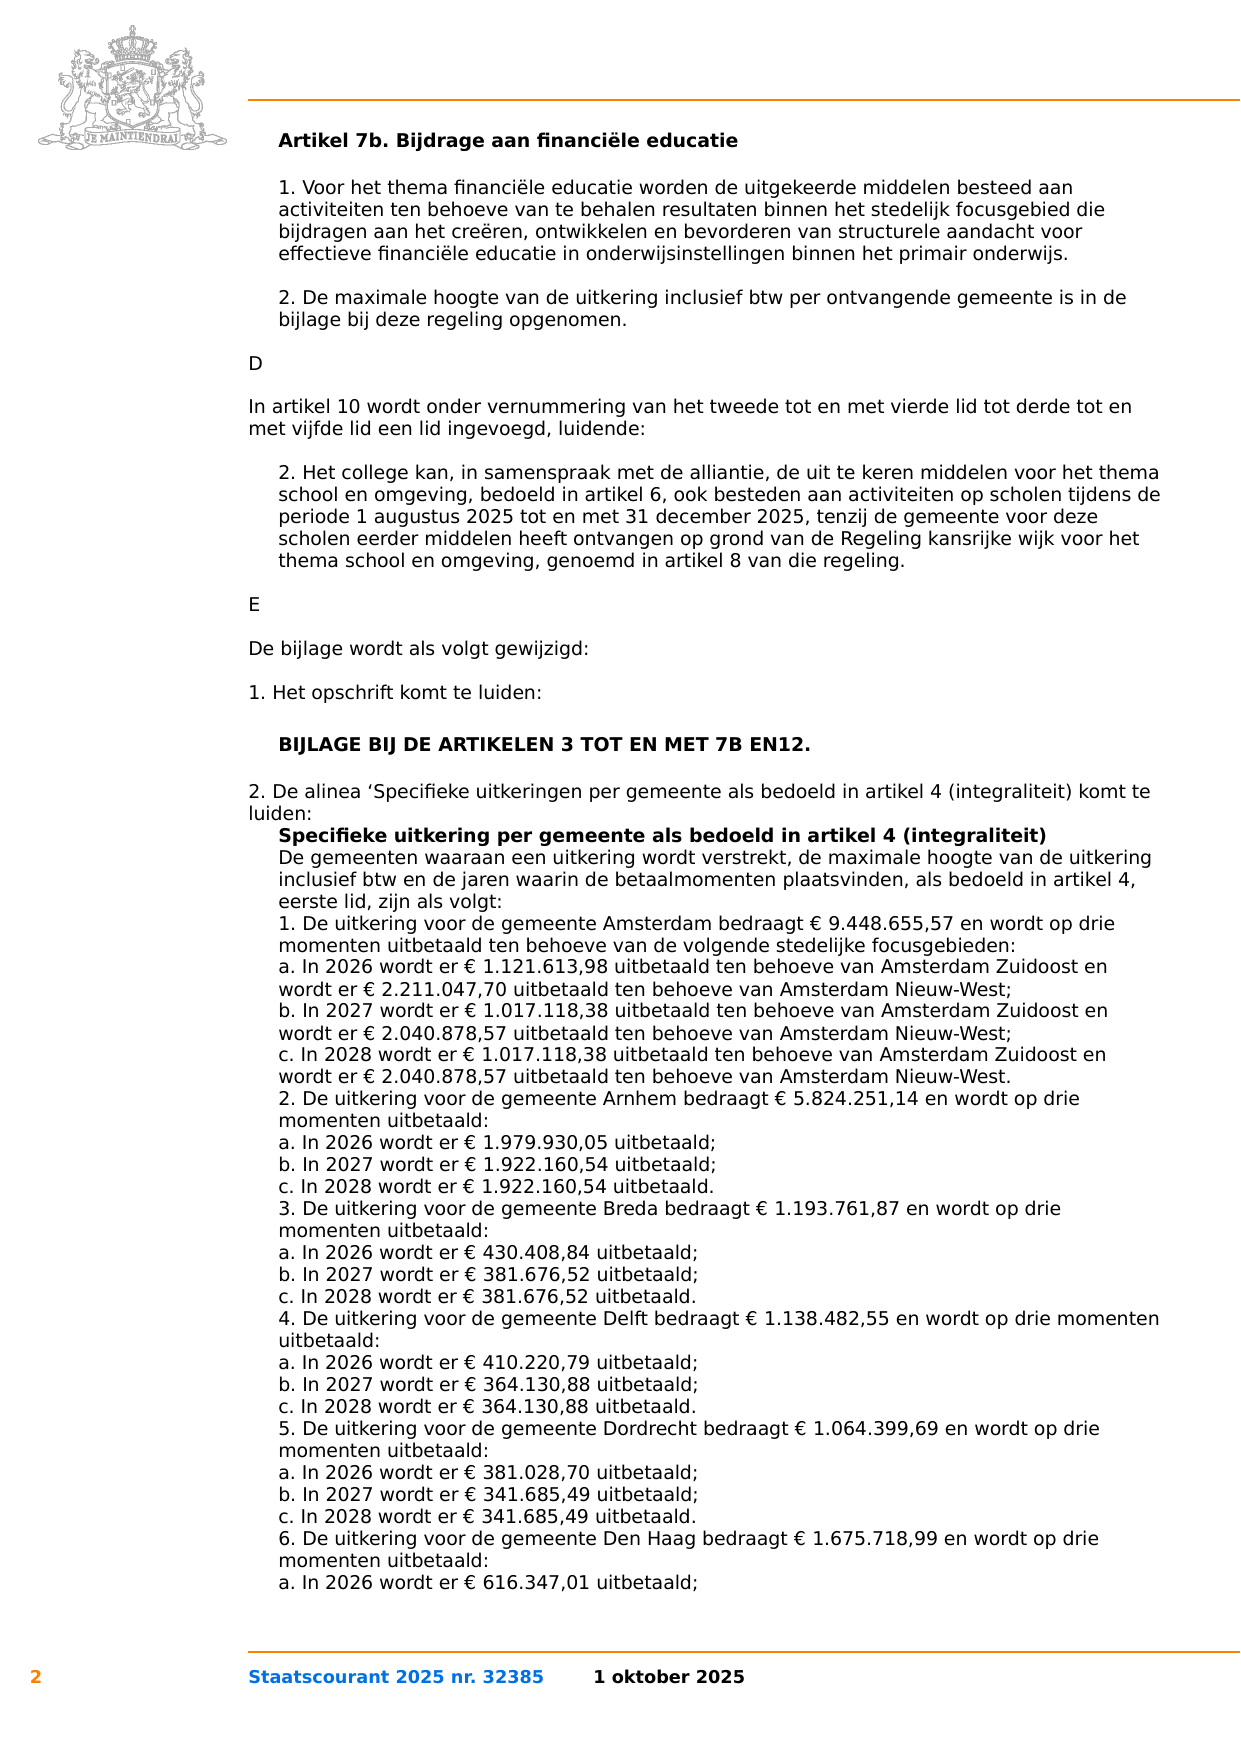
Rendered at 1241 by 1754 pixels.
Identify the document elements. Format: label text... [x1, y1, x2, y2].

text 1. De uitkering voor de gemeente Amsterdam bedraagt € 9.448.655,57 en wordt op drie momenten uitbetaald ten behoeve van de volgende stedelijke focusgebieden: [278, 912, 1163, 956]
text c. In 2028 wordt er € 341.685,49 uitbetaald. [278, 1506, 1163, 1528]
text a. In 2026 wordt er € 430.408,84 uitbetaald; [278, 1242, 1163, 1264]
text 1. Voor het thema financiële educatie worden de uitgekeerde middelen besteed aan activiteiten ten behoeve van te behalen resultaten binnen het stedelijk focusgebied die bijdragen aan het creëren, ontwikkelen en bevorderen van structurele aandacht voor effectieve financiële educatie in onderwijsinstellingen binnen het primair onderwijs. [278, 177, 1163, 265]
text 2. Het college kan, in samenspraak met de alliantie, de uit te keren middelen voor het thema school en omgeving, bedoeld in artikel 6, ook besteden aan activiteiten op scholen tijdens de periode 1 augustus 2025 tot en met 31 december 2025, tenzij de gemeente voor deze scholen eerder middelen heeft ontvangen op grond van de Regeling kansrijke wijk voor het thema school en omgeving, genoemd in artikel 8 van die regeling. [278, 462, 1163, 572]
text a. In 2026 wordt er € 616.347,01 uitbetaald; [278, 1572, 1163, 1594]
text b. In 2027 wordt er € 1.922.160,54 uitbetaald; [278, 1154, 1163, 1176]
text a. In 2026 wordt er € 410.220,79 uitbetaald; [278, 1352, 1163, 1374]
text c. In 2028 wordt er € 1.922.160,54 uitbetaald. [278, 1176, 1163, 1198]
text a. In 2026 wordt er € 381.028,70 uitbetaald; [278, 1462, 1163, 1484]
text D [248, 352, 1163, 374]
text De bijlage wordt als volgt gewijzigd: [248, 638, 1163, 660]
text c. In 2028 wordt er € 1.017.118,38 uitbetaald ten behoeve van Amsterdam Zuidoost en wordt er € 2.040.878,57 uitbetaald ten behoeve van Amsterdam Nieuw-West. [278, 1044, 1163, 1088]
text E [248, 594, 1163, 616]
text b. In 2027 wordt er € 1.017.118,38 uitbetaald ten behoeve van Amsterdam Zuidoost en wordt er € 2.040.878,57 uitbetaald ten behoeve van Amsterdam Nieuw-West; [278, 1000, 1163, 1044]
text a. In 2026 wordt er € 1.979.930,05 uitbetaald; [278, 1132, 1163, 1154]
text 2. De uitkering voor de gemeente Arnhem bedraagt € 5.824.251,14 en wordt op drie momenten uitbetaald: [278, 1088, 1163, 1132]
text c. In 2028 wordt er € 364.130,88 uitbetaald. [278, 1396, 1163, 1418]
text 3. De uitkering voor de gemeente Breda bedraagt € 1.193.761,87 en wordt op drie momenten uitbetaald: [278, 1198, 1163, 1242]
text 5. De uitkering voor de gemeente Dordrecht bedraagt € 1.064.399,69 en wordt op drie momenten uitbetaald: [278, 1418, 1163, 1462]
subtitle BIJLAGE BIJ DE ARTIKELEN 3 TOT EN MET 7B EN12. [278, 734, 1163, 756]
text a. In 2026 wordt er € 1.121.613,98 uitbetaald ten behoeve van Amsterdam Zuidoost en wordt er € 2.211.047,70 uitbetaald ten behoeve van Amsterdam Nieuw-West; [278, 956, 1163, 1000]
picture [38, 25, 227, 150]
text De gemeenten waaraan een uitkering wordt verstrekt, de maximale hoogte van de uitkering inclusief btw en de jaren waarin de betaalmomenten plaatsvinden, als bedoeld in artikel 4, eerste lid, zijn als volgt: [278, 847, 1163, 912]
text 1. Het opschrift komt te luiden: [248, 682, 1163, 704]
text 2. De alinea ‘Specifieke uitkeringen per gemeente als bedoeld in artikel 4 (integraliteit) komt te luiden: [248, 781, 1163, 824]
text 2. De maximale hoogte van de uitkering inclusief btw per ontvangende gemeente is in de bijlage bij deze regeling opgenomen. [278, 287, 1163, 331]
subtitle Artikel 7b. Bijdrage aan financiële educatie [278, 130, 1163, 152]
text b. In 2027 wordt er € 364.130,88 uitbetaald; [278, 1374, 1163, 1396]
text 4. De uitkering voor de gemeente Delft bedraagt € 1.138.482,55 en wordt op drie momenten uitbetaald: [278, 1308, 1163, 1352]
text 6. De uitkering voor de gemeente Den Haag bedraagt € 1.675.718,99 en wordt op drie momenten uitbetaald: [278, 1528, 1163, 1572]
text b. In 2027 wordt er € 381.676,52 uitbetaald; [278, 1264, 1163, 1286]
text c. In 2028 wordt er € 381.676,52 uitbetaald. [278, 1286, 1163, 1308]
text b. In 2027 wordt er € 341.685,49 uitbetaald; [278, 1484, 1163, 1506]
text In artikel 10 wordt onder vernummering van het tweede tot en met vierde lid tot derde tot en met vijfde lid een lid ingevoegd, luidende: [248, 396, 1163, 440]
text Specifieke uitkering per gemeente als bedoeld in artikel 4 (integraliteit) [278, 824, 1163, 847]
